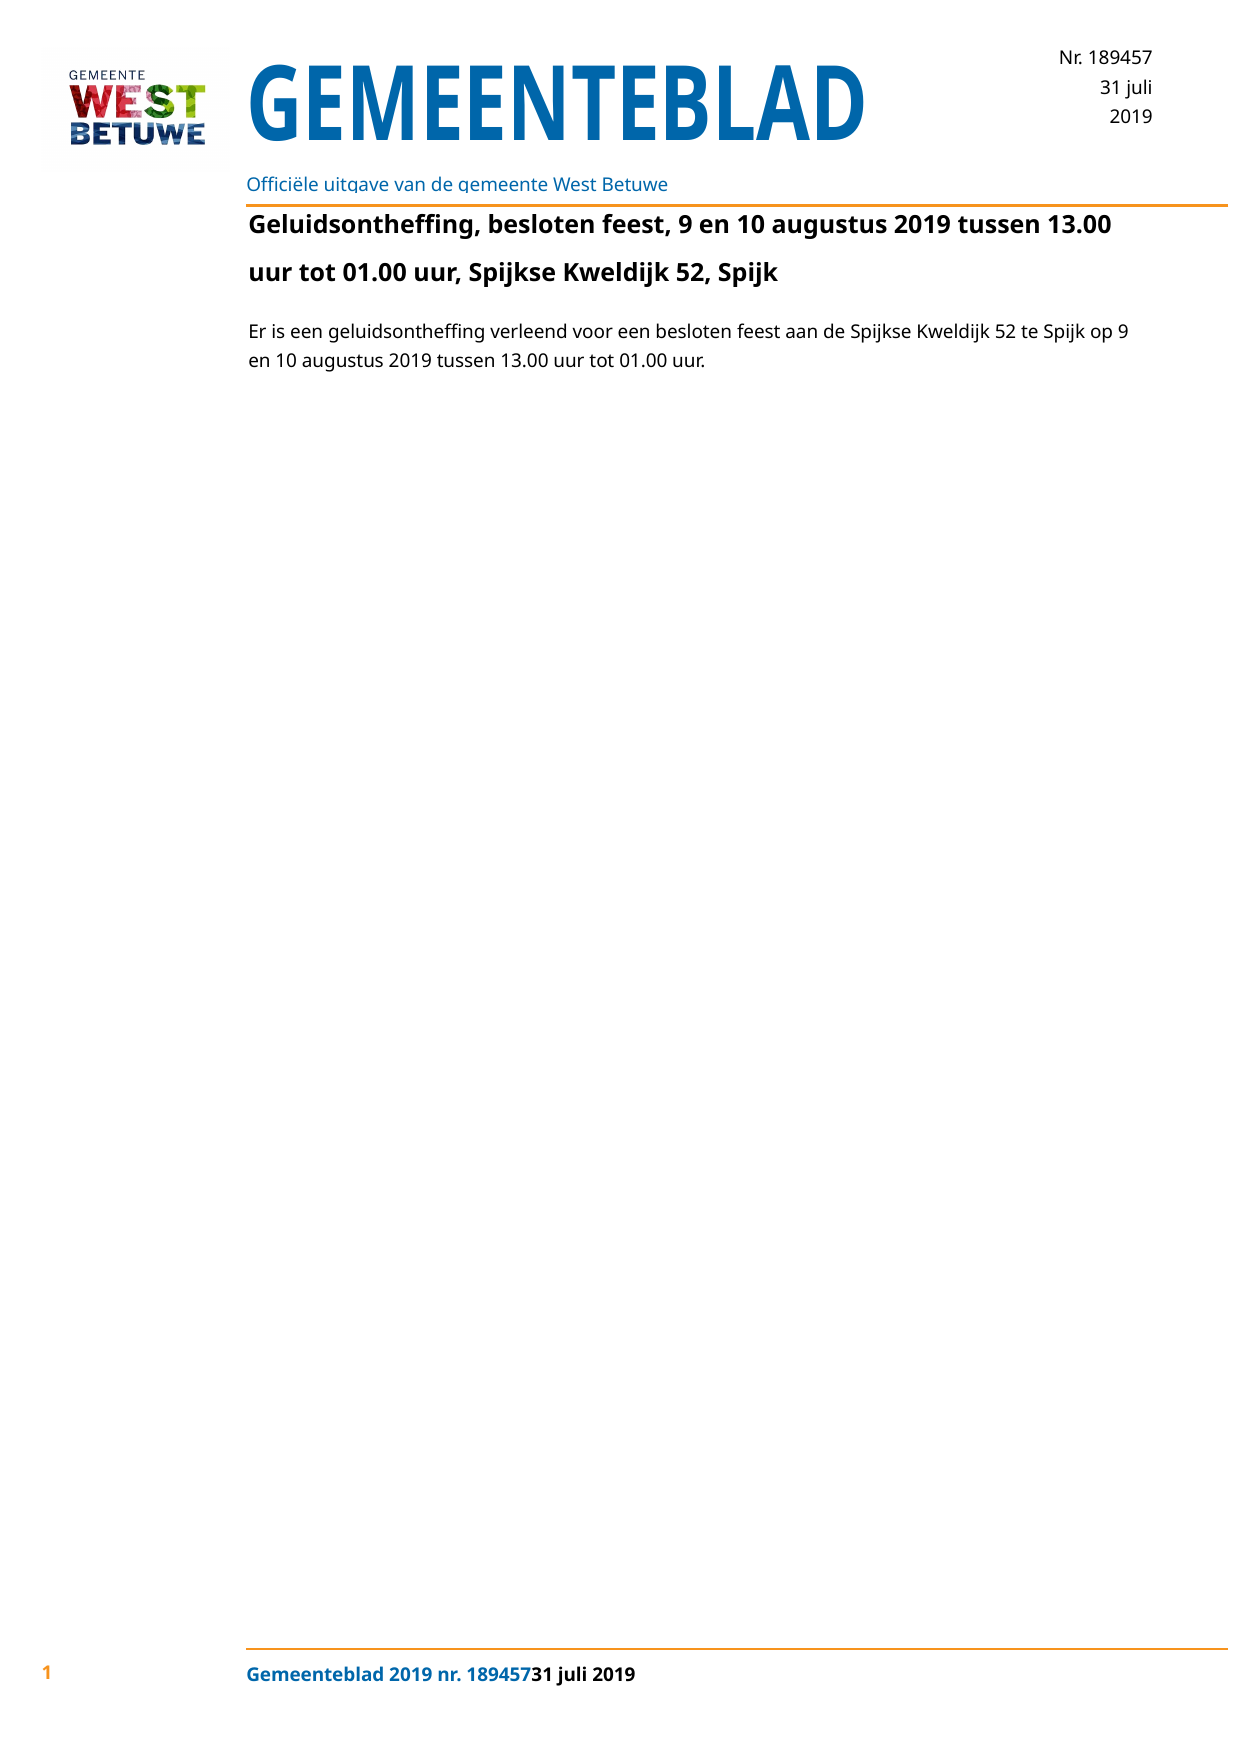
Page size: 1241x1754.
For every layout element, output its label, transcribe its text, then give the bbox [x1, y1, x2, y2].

picture [41, 47, 231, 172]
text Geluidsontheffing, besloten feest, 9 en 10 augustus 2019 tussen 13.00 uur tot 01.00 uur, Spijkse Kweldijk 52, Spijk [248, 207, 1152, 288]
text Er is een geluidsontheffing verleend voor een besloten feest aan de Spijkse Kweldijk 52 te Spijk op 9 en 10 augustus 2019 tussen 13.00 uur tot 01.00 uur. [248, 318, 1152, 373]
